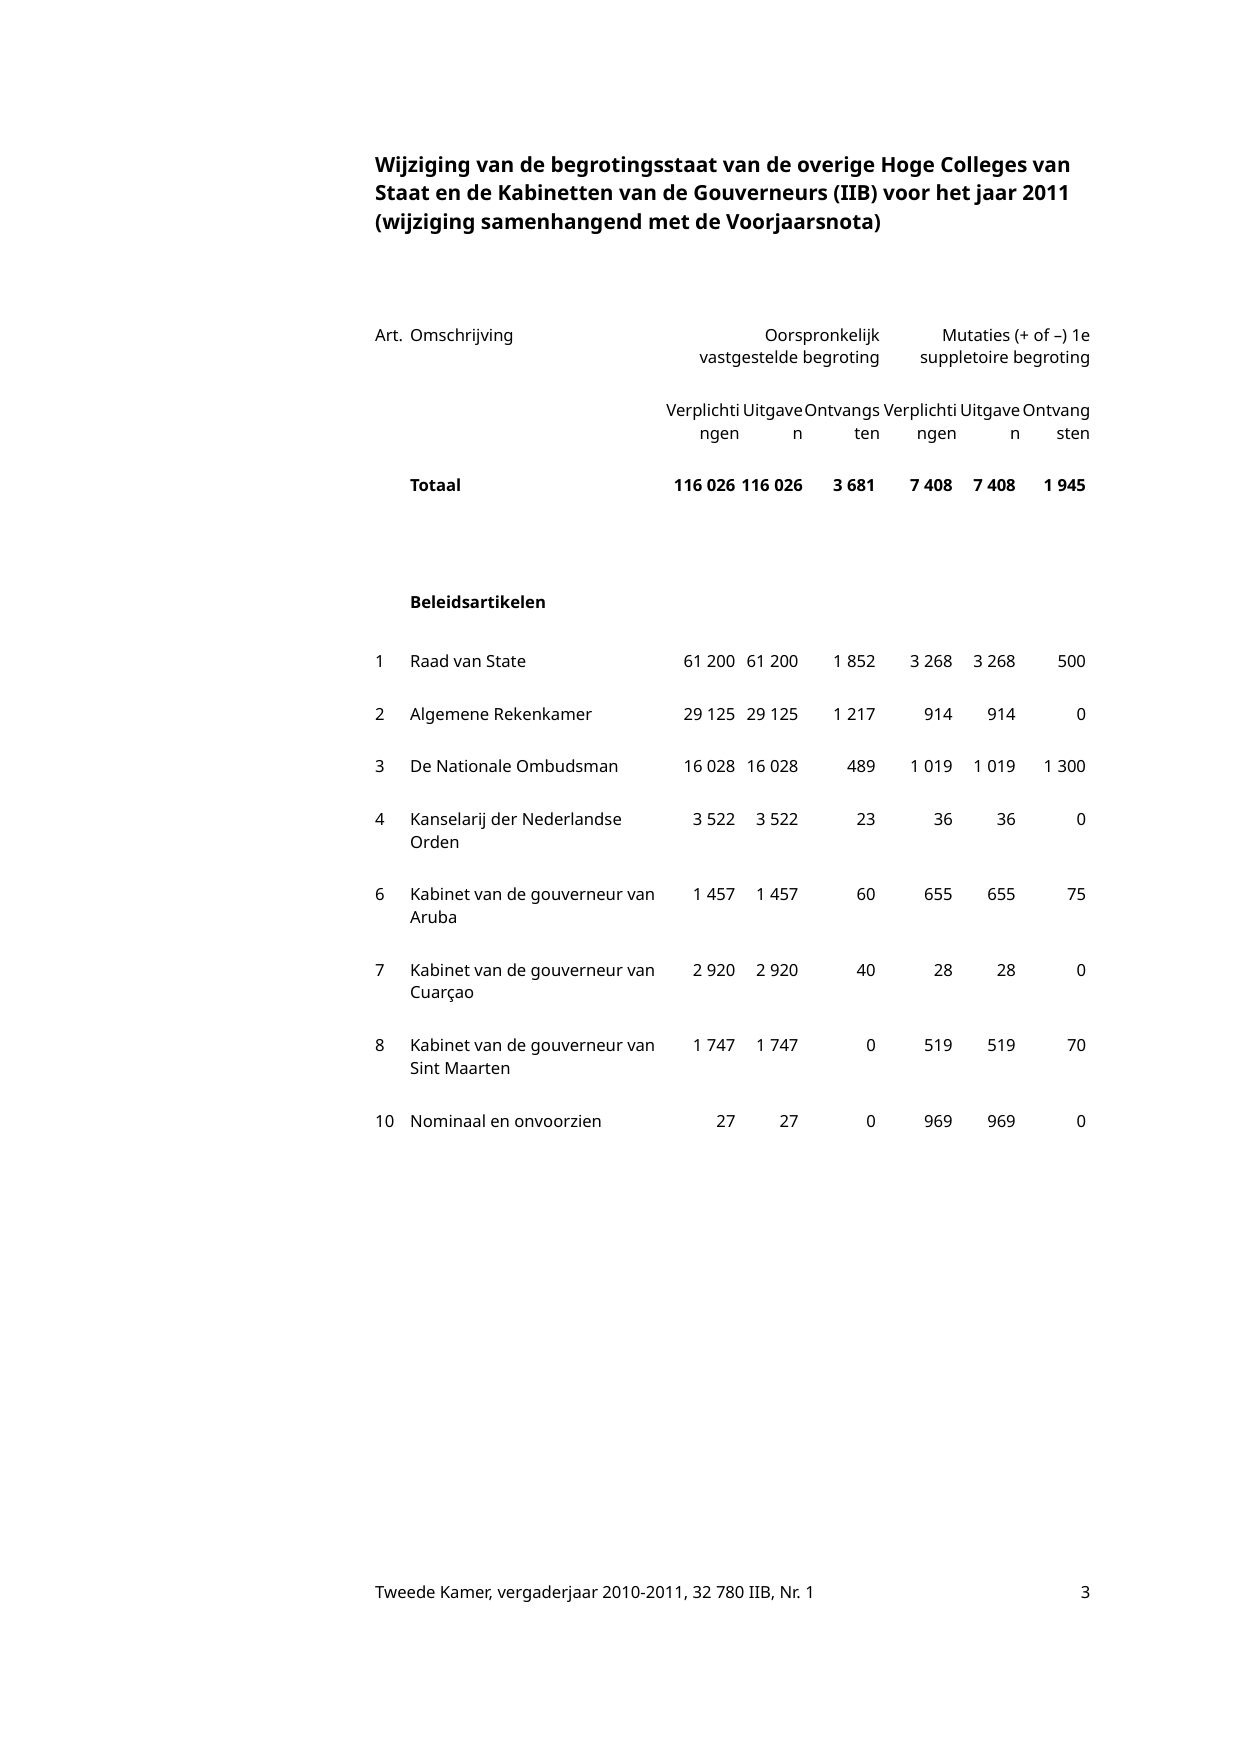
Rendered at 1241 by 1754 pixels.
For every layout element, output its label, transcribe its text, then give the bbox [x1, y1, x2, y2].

table_cell [410, 533, 662, 591]
table_cell 16 028 [740, 755, 803, 807]
table_header Omschrijving [410, 323, 662, 399]
table_cell 0 [1020, 808, 1090, 883]
table_cell 655 [957, 883, 1020, 958]
table_cell [740, 591, 803, 649]
table_cell 2 [375, 702, 410, 755]
table_cell 28 [957, 958, 1020, 1034]
table_cell 7 408 [957, 474, 1020, 532]
table_cell 1 457 [663, 883, 739, 958]
table_cell 3 522 [663, 808, 739, 883]
table_cell Totaal [410, 474, 662, 532]
table_cell 519 [957, 1034, 1020, 1109]
table_cell [410, 399, 662, 474]
table_cell 1 300 [1020, 755, 1090, 807]
table_cell 0 [1020, 958, 1090, 1034]
table_cell 7 [375, 958, 410, 1034]
table_cell 16 028 [663, 755, 739, 807]
table_cell 655 [880, 883, 957, 958]
table_cell 60 [803, 883, 880, 958]
text Wijziging van de begrotingsstaat van de overige Hoge Colleges van Staat en de Kabinetten van de Gouverneurs (IIB) voor het jaar 2011 (wijziging samenhangend met de Voorjaarsnota) [375, 150, 1090, 235]
table_cell 6 [375, 883, 410, 958]
table_cell 29 125 [663, 702, 739, 755]
table_header Oorspronkelijk vastgestelde begroting [663, 323, 880, 399]
table_cell 2 920 [663, 958, 739, 1034]
table_cell Nominaal en onvoorzien [410, 1109, 662, 1162]
table_cell 3 268 [880, 649, 957, 702]
table_cell 3 [375, 755, 410, 807]
table_cell 1 945 [1020, 474, 1090, 532]
table_cell [740, 533, 803, 591]
table_cell Ontvangsten [803, 399, 880, 474]
table_cell 0 [803, 1034, 880, 1109]
table_cell [803, 591, 880, 649]
table_cell 0 [803, 1109, 880, 1162]
table_cell 2 920 [740, 958, 803, 1034]
table_cell 3 522 [740, 808, 803, 883]
table_cell 3 681 [803, 474, 880, 532]
table_cell 0 [1020, 1109, 1090, 1162]
table_cell 1 019 [957, 755, 1020, 807]
table_cell 3 268 [957, 649, 1020, 702]
table_cell [880, 591, 957, 649]
table_cell 1 019 [880, 755, 957, 807]
table_cell [663, 533, 739, 591]
table_cell 36 [880, 808, 957, 883]
table_cell Verplichtingen [663, 399, 739, 474]
table_header Art. [375, 323, 410, 399]
table_cell 500 [1020, 649, 1090, 702]
table_cell 61 200 [740, 649, 803, 702]
table_cell Verplichtingen [880, 399, 957, 474]
table_cell 4 [375, 808, 410, 883]
table_cell 1 852 [803, 649, 880, 702]
table_cell 8 [375, 1034, 410, 1109]
table_cell [375, 591, 410, 649]
table_cell [957, 591, 1020, 649]
table_cell Uitgaven [740, 399, 803, 474]
table_cell [957, 533, 1020, 591]
table_cell [663, 591, 739, 649]
table_cell 1 [375, 649, 410, 702]
table_cell [375, 399, 410, 474]
table_cell 40 [803, 958, 880, 1034]
table_cell 1 747 [663, 1034, 739, 1109]
table_cell [1020, 591, 1090, 649]
table_cell De Nationale Ombudsman [410, 755, 662, 807]
table_cell Kabinet van de gouverneur van Aruba [410, 883, 662, 958]
table_cell 914 [957, 702, 1020, 755]
table_cell 0 [1020, 702, 1090, 755]
table_header Mutaties (+ of –) 1e suppletoire begroting [880, 323, 1090, 399]
table_cell 116 026 [663, 474, 739, 532]
table_cell [375, 533, 410, 591]
table_cell 29 125 [740, 702, 803, 755]
table_cell 116 026 [740, 474, 803, 532]
table_cell Beleidsartikelen [410, 591, 662, 649]
table_cell 70 [1020, 1034, 1090, 1109]
table_cell Kabinet van de gouverneur van Cuarçao [410, 958, 662, 1034]
table_cell 969 [957, 1109, 1020, 1162]
table_cell 489 [803, 755, 880, 807]
table_cell 1 457 [740, 883, 803, 958]
table_cell [803, 533, 880, 591]
table_cell [1020, 533, 1090, 591]
table_cell 27 [663, 1109, 739, 1162]
table_cell Kabinet van de gouverneur van Sint Maarten [410, 1034, 662, 1109]
table_cell Raad van State [410, 649, 662, 702]
table_cell 23 [803, 808, 880, 883]
table_cell Algemene Rekenkamer [410, 702, 662, 755]
table_cell 28 [880, 958, 957, 1034]
table_cell 1 217 [803, 702, 880, 755]
table_cell [880, 533, 957, 591]
table_cell 36 [957, 808, 1020, 883]
table_cell Ontvangsten [1020, 399, 1090, 474]
table_cell 914 [880, 702, 957, 755]
table_cell 10 [375, 1109, 410, 1162]
table_cell 75 [1020, 883, 1090, 958]
table_cell 1 747 [740, 1034, 803, 1109]
table_cell Kanselarij der Nederlandse Orden [410, 808, 662, 883]
table_cell [375, 474, 410, 532]
table_cell 519 [880, 1034, 957, 1109]
table_cell 969 [880, 1109, 957, 1162]
table_cell 61 200 [663, 649, 739, 702]
table_cell 27 [740, 1109, 803, 1162]
table_cell 7 408 [880, 474, 957, 532]
table_cell Uitgaven [957, 399, 1020, 474]
